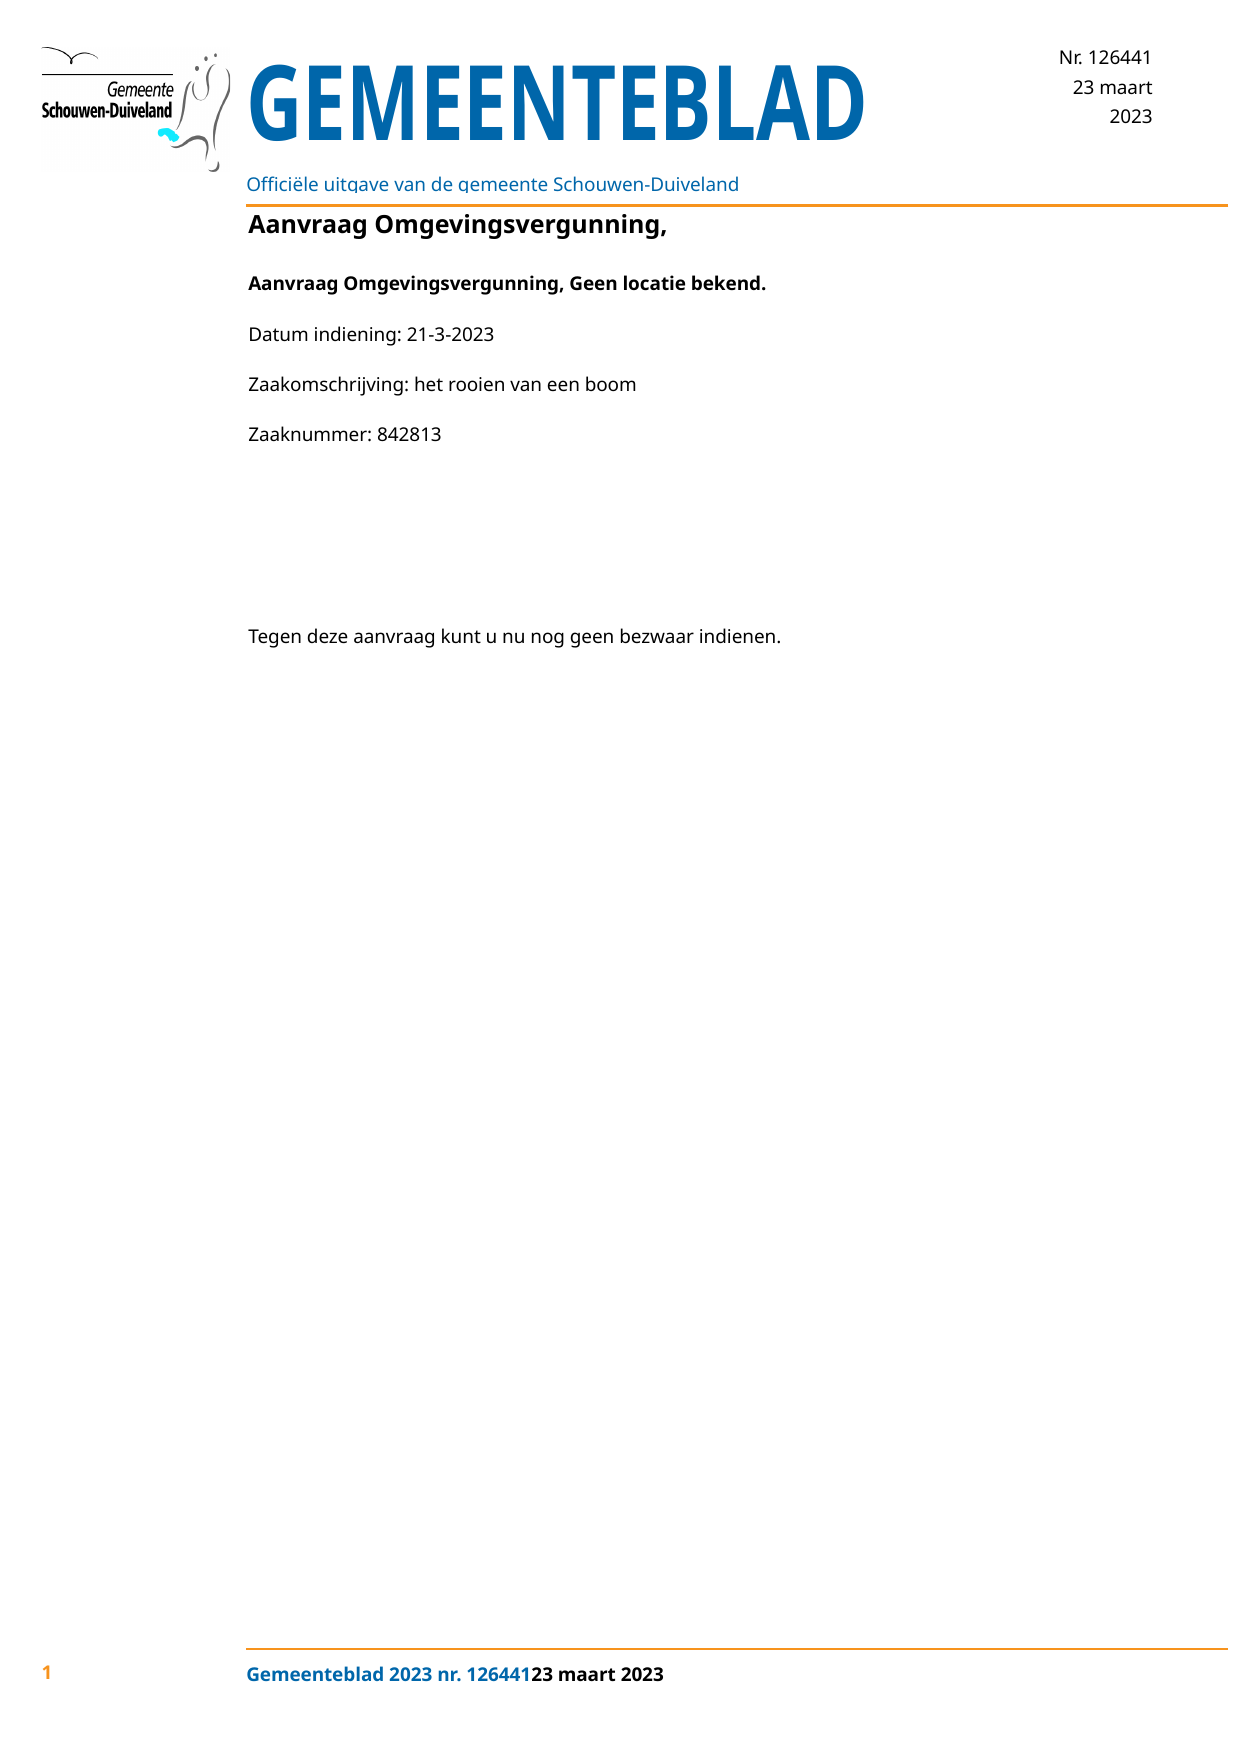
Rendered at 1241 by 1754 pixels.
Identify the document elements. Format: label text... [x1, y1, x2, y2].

text Zaakomschrijving: het rooien van een boom [248, 371, 1152, 397]
text Aanvraag Omgevingsvergunning, [248, 207, 1152, 241]
text Tegen deze aanvraag kunt u nu nog geen bezwaar indienen. [248, 623, 1152, 649]
text Datum indiening: 21-3-2023 [248, 321, 1152, 346]
picture [41, 47, 231, 172]
text Zaaknummer: 842813 [248, 422, 1152, 447]
text Aanvraag Omgevingsvergunning, Geen locatie bekend. [248, 270, 1152, 296]
